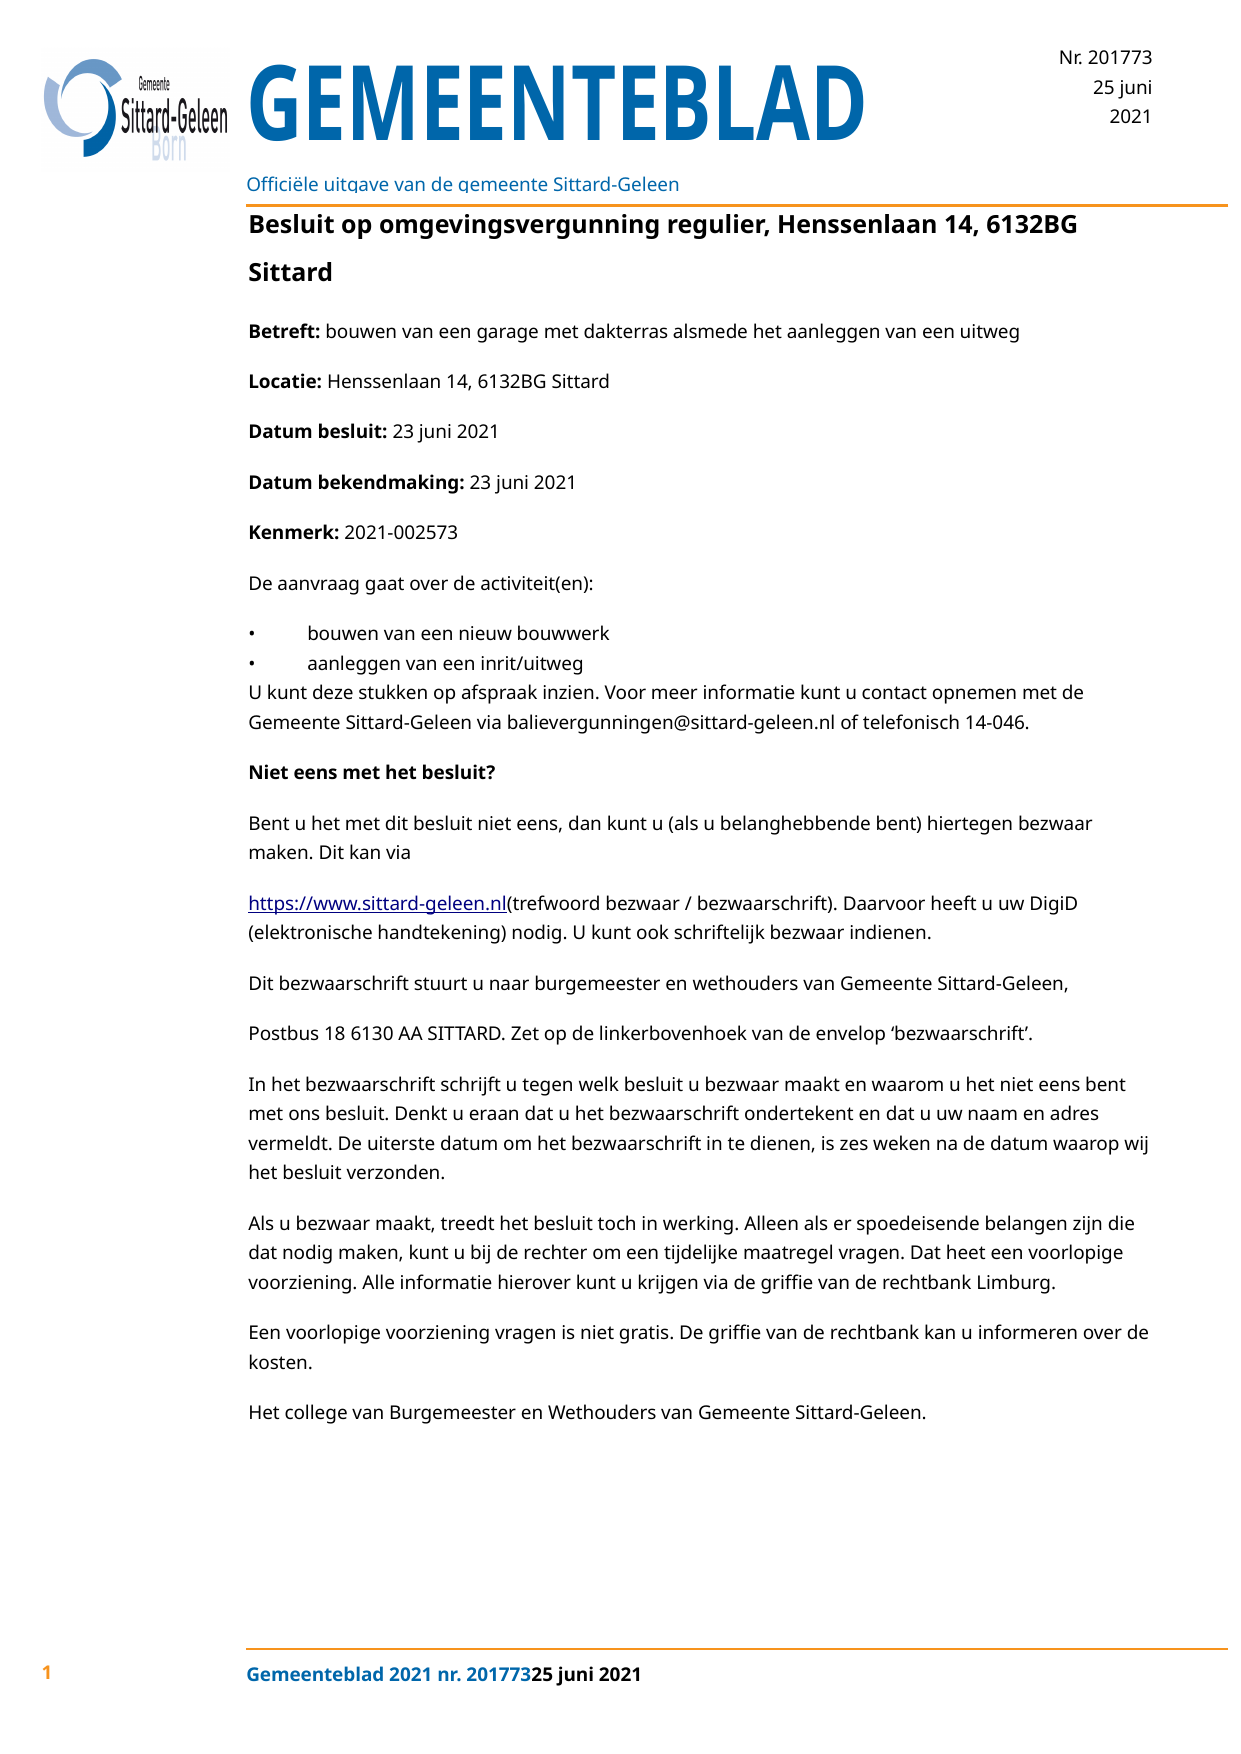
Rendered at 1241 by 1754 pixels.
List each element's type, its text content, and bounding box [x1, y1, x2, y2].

text Dit bezwaarschrift stuurt u naar burgemeester en wethouders van Gemeente Sittard-Geleen, [248, 970, 1152, 996]
list aanleggen van een inrit/uitweg [248, 650, 1152, 676]
text U kunt deze stukken op afspraak inzien. Voor meer informatie kunt u contact opnemen met de Gemeente Sittard-Geleen via balievergunningen@sittard-geleen.nl of telefonisch 14-046. [248, 679, 1152, 735]
text https://www.sittard-geleen.nl(trefwoord bezwaar / bezwaarschrift). Daarvoor heeft u uw DigiD (elektronische handtekening) nodig. U kunt ook schriftelijk bezwaar indienen. [248, 890, 1152, 945]
text Het college van Burgemeester en Wethouders van Gemeente Sittard-Geleen. [248, 1399, 1152, 1425]
text Kenmerk: 2021-002573 [248, 519, 1152, 545]
picture [41, 47, 231, 172]
text Datum bekendmaking: 23 juni 2021 [248, 469, 1152, 495]
text De aanvraag gaat over de activiteit(en): [248, 570, 1152, 596]
text Besluit op omgevingsvergunning regulier, Henssenlaan 14, 6132BG Sittard [248, 207, 1152, 288]
text Een voorlopige voorziening vragen is niet gratis. De griffie van de rechtbank kan u informeren over de kosten. [248, 1319, 1152, 1375]
text Locatie: Henssenlaan 14, 6132BG Sittard [248, 368, 1152, 394]
text Betreft: bouwen van een garage met dakterras alsmede het aanleggen van een uitweg [248, 318, 1152, 344]
text In het bezwaarschrift schrijft u tegen welk besluit u bezwaar maakt en waarom u het niet eens bent met ons besluit. Denkt u eraan dat u het bezwaarschrift ondertekent en dat u uw naam en adres vermeldt. De uiterste datum om het bezwaarschrift in te dienen, is zes weken na de datum waarop wij het besluit verzonden. [248, 1071, 1152, 1185]
text Datum besluit: 23 juni 2021 [248, 419, 1152, 444]
text Niet eens met het besluit? [248, 759, 1152, 785]
list bouwen van een nieuw bouwwerk [248, 620, 1152, 646]
text Bent u het met dit besluit niet eens, dan kunt u (als u belanghebbende bent) hiertegen bezwaar maken. Dit kan via [248, 810, 1152, 865]
text Als u bezwaar maakt, treedt het besluit toch in werking. Alleen als er spoedeisende belangen zijn die dat nodig maken, kunt u bij de rechter om een tijdelijke maatregel vragen. Dat heet een voorlopige voorziening. Alle informatie hierover kunt u krijgen via de griffie van de rechtbank Limburg. [248, 1210, 1152, 1295]
text Postbus 18 6130 AA SITTARD. Zet op de linkerbovenhoek van de envelop ‘bezwaarschrift’. [248, 1020, 1152, 1046]
